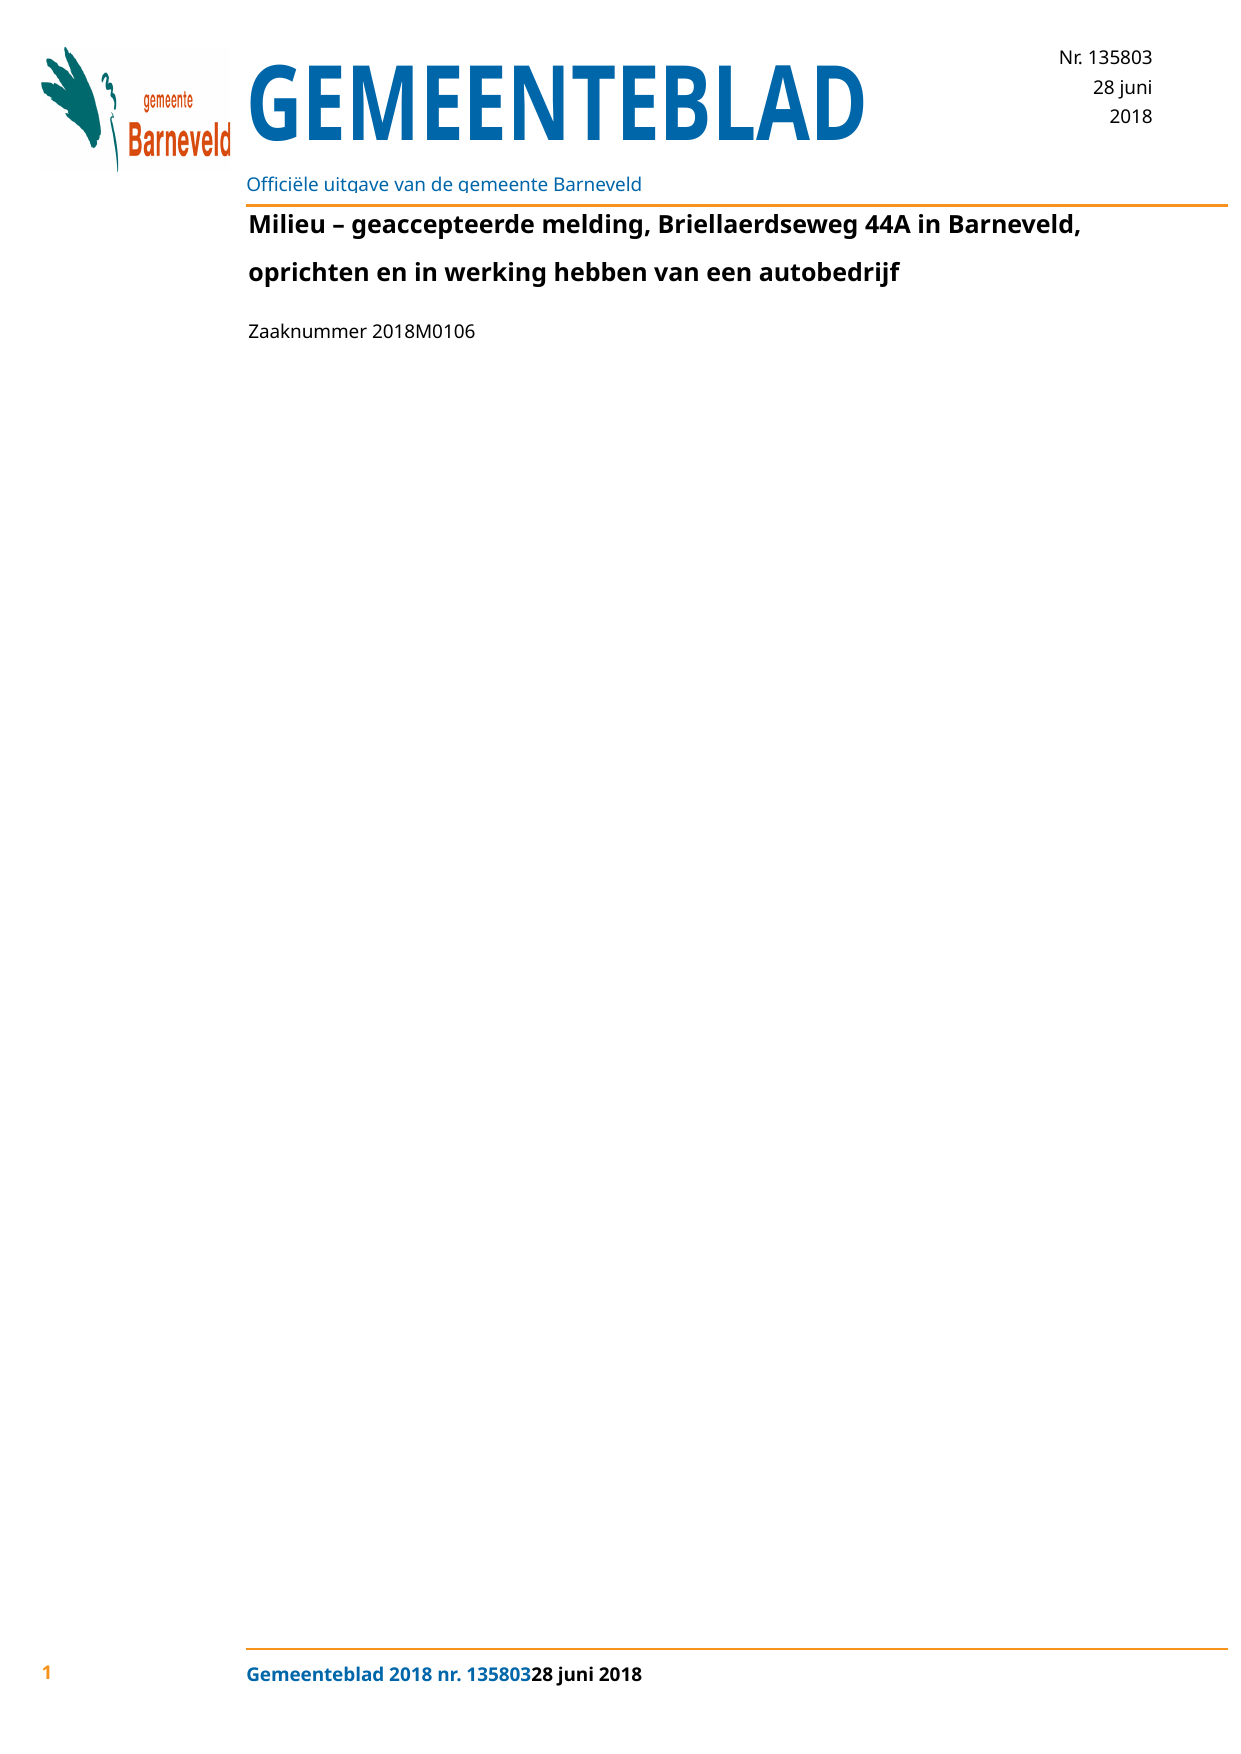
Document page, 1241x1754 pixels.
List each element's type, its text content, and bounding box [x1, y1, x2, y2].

text Zaaknummer 2018M0106 [248, 318, 1152, 344]
text Milieu – geaccepteerde melding, Briellaerdseweg 44A in Barneveld, oprichten en in werking hebben van een autobedrijf [248, 207, 1152, 288]
picture [41, 47, 231, 172]
